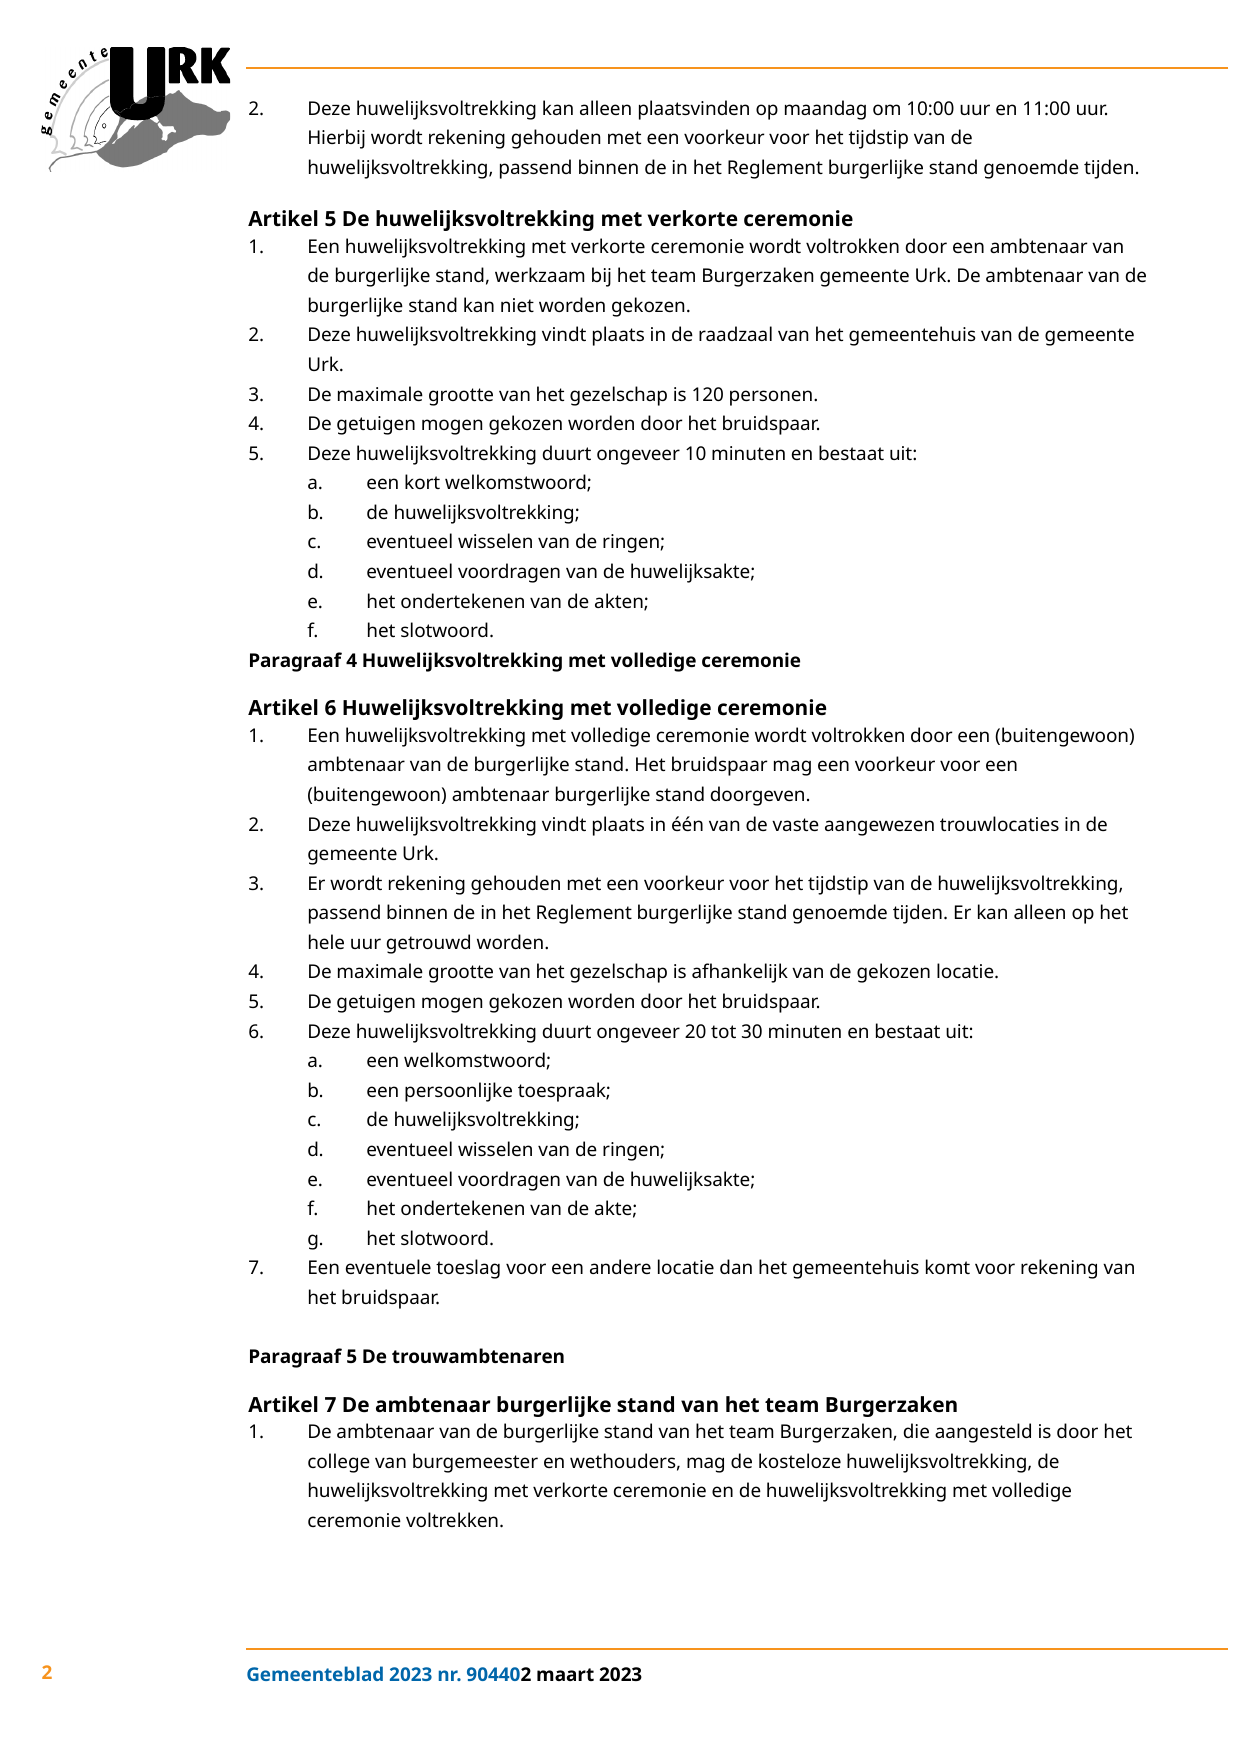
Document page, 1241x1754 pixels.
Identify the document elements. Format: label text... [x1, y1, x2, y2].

list het slotwoord. [307, 1225, 1152, 1251]
list Er wordt rekening gehouden met een voorkeur voor het tijdstip van de huwelijksvoltrekking, passend binnen de in het Reglement burgerlijke stand genoemde tijden. Er kan alleen op het hele uur getrouwd worden. [248, 870, 1152, 955]
list Deze huwelijksvoltrekking duurt ongeveer 20 tot 30 minuten en bestaat uit: [248, 1018, 1152, 1043]
list een welkomstwoord; [307, 1047, 1152, 1073]
text Paragraaf 5 De trouwambtenaren [248, 1343, 1152, 1369]
list Deze huwelijksvoltrekking kan alleen plaatsvinden op maandag om 10:00 uur en 11:00 uur. Hierbij wordt rekening gehouden met een voorkeur voor het tijdstip van de huwelijksvoltrekking, passend binnen de in het Reglement burgerlijke stand genoemde tijden. [248, 95, 1152, 180]
list eventueel voordragen van de huwelijksakte; [307, 558, 1152, 584]
text Artikel 7 De ambtenaar burgerlijke stand van het team Burgerzaken [248, 1390, 1152, 1418]
list eventueel voordragen van de huwelijksakte; [307, 1166, 1152, 1191]
list Een eventuele toeslag voor een andere locatie dan het gemeentehuis komt voor rekening van het bruidspaar. [248, 1254, 1152, 1310]
list De maximale grootte van het gezelschap is afhankelijk van de gekozen locatie. [248, 959, 1152, 984]
list het slotwoord. [307, 617, 1152, 643]
list Een huwelijksvoltrekking met verkorte ceremonie wordt voltrokken door een ambtenaar van de burgerlijke stand, werkzaam bij het team Burgerzaken gemeente Urk. De ambtenaar van de burgerlijke stand kan niet worden gekozen. [248, 233, 1152, 318]
list De getuigen mogen gekozen worden door het bruidspaar. [248, 988, 1152, 1014]
list een persoonlijke toespraak; [307, 1077, 1152, 1103]
list het ondertekenen van de akten; [307, 588, 1152, 613]
list Deze huwelijksvoltrekking duurt ongeveer 10 minuten en bestaat uit: [248, 440, 1152, 466]
text Artikel 6 Huwelijksvoltrekking met volledige ceremonie [248, 693, 1152, 722]
list een kort welkomstwoord; [307, 469, 1152, 495]
list Deze huwelijksvoltrekking vindt plaats in de raadzaal van het gemeentehuis van de gemeente Urk. [248, 322, 1152, 377]
text Artikel 5 De huwelijksvoltrekking met verkorte ceremonie [248, 204, 1152, 233]
list De getuigen mogen gekozen worden door het bruidspaar. [248, 410, 1152, 436]
list De maximale grootte van het gezelschap is 120 personen. [248, 381, 1152, 406]
list eventueel wisselen van de ringen; [307, 1136, 1152, 1162]
list de huwelijksvoltrekking; [307, 499, 1152, 525]
picture [41, 47, 231, 172]
list eventueel wisselen van de ringen; [307, 529, 1152, 554]
list het ondertekenen van de akte; [307, 1195, 1152, 1221]
list de huwelijksvoltrekking; [307, 1107, 1152, 1132]
list Deze huwelijksvoltrekking vindt plaats in één van de vaste aangewezen trouwlocaties in de gemeente Urk. [248, 811, 1152, 866]
text Paragraaf 4 Huwelijksvoltrekking met volledige ceremonie [248, 647, 1152, 673]
list Een huwelijksvoltrekking met volledige ceremonie wordt voltrokken door een (buitengewoon) ambtenaar van de burgerlijke stand. Het bruidspaar mag een voorkeur voor een (buitengewoon) ambtenaar burgerlijke stand doorgeven. [248, 722, 1152, 807]
list De ambtenaar van de burgerlijke stand van het team Burgerzaken, die aangesteld is door het college van burgemeester en wethouders, mag de kosteloze huwelijksvoltrekking, de huwelijksvoltrekking met verkorte ceremonie en de huwelijksvoltrekking met volledige ceremonie voltrekken. [248, 1418, 1152, 1533]
